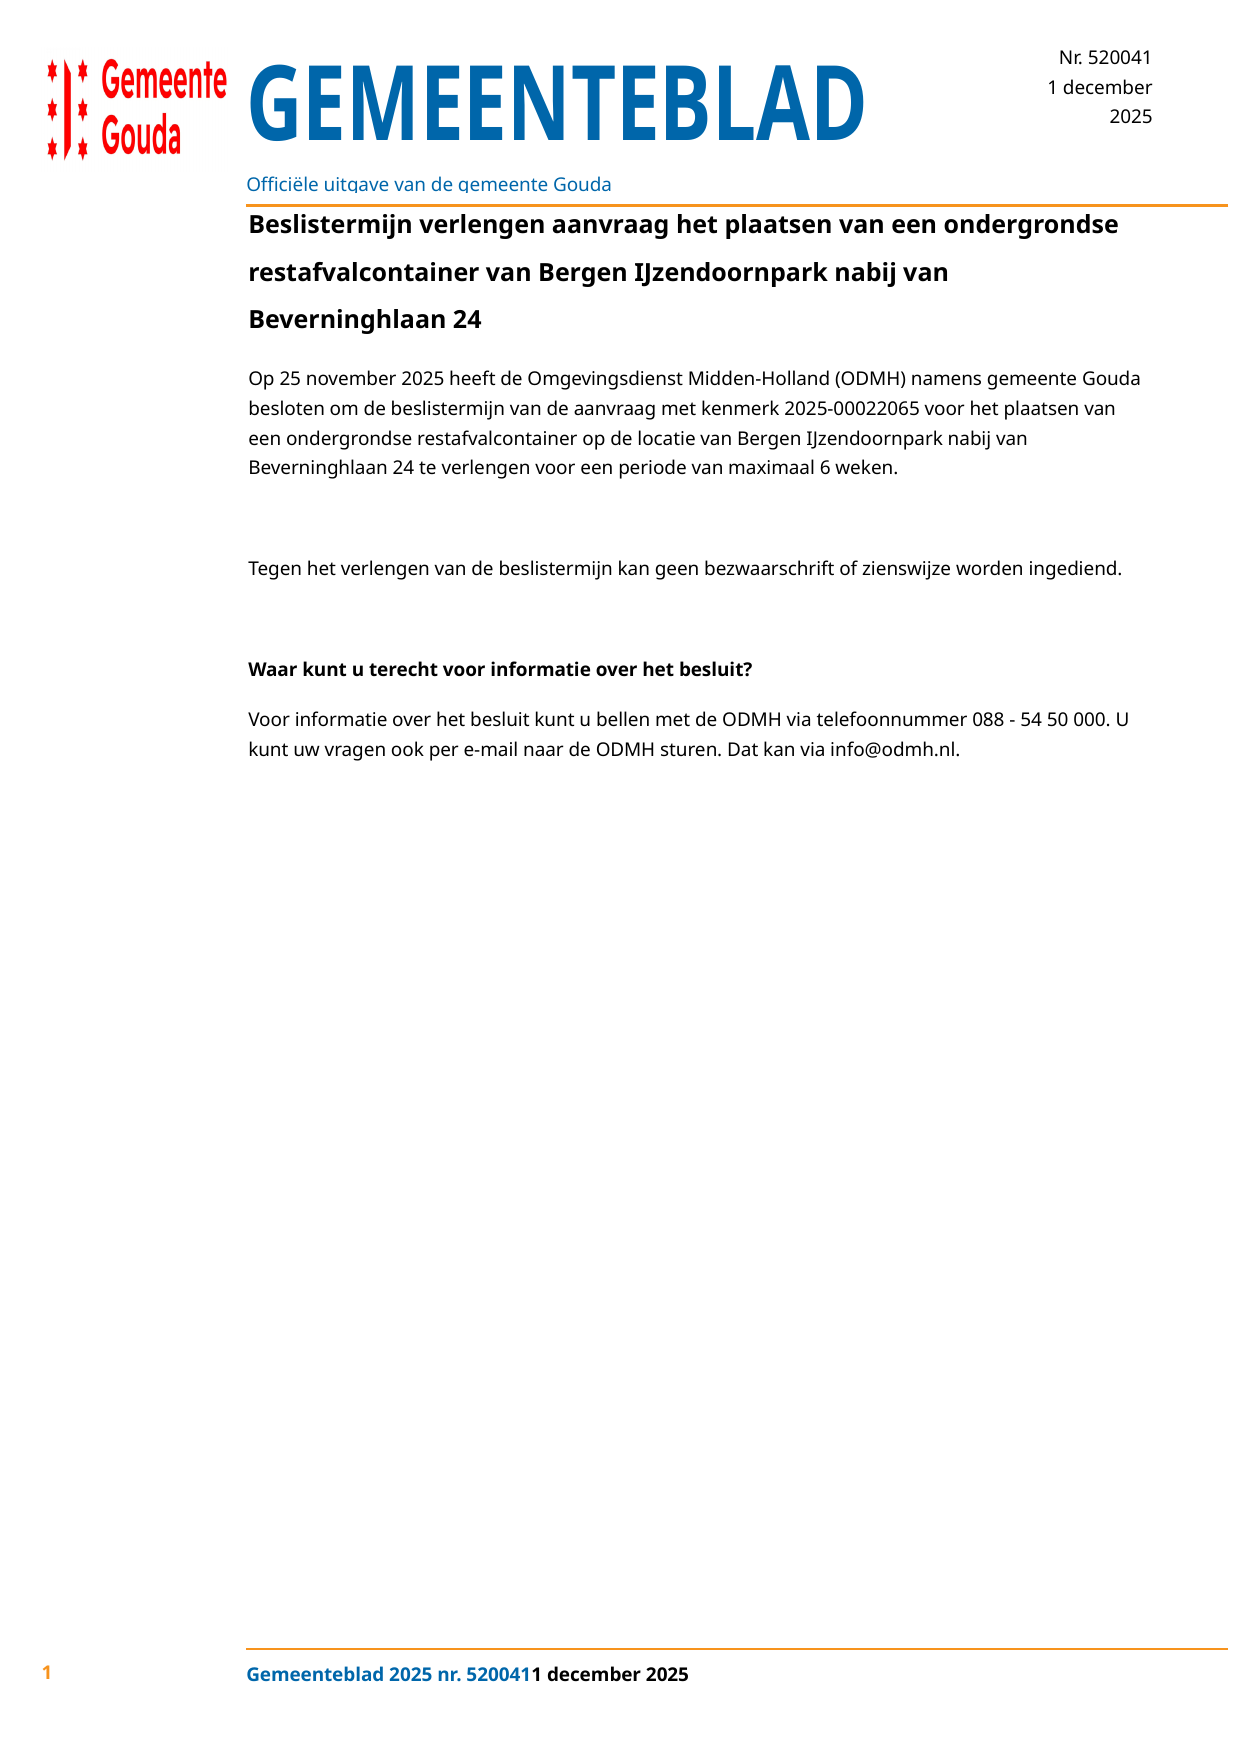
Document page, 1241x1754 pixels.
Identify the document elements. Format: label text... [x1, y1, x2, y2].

text Waar kunt u terecht voor informatie over het besluit? [248, 656, 1152, 682]
text Beslistermijn verlengen aanvraag het plaatsen van een ondergrondse restafvalcontainer van Bergen IJzendoornpark nabij van Beverninghlaan 24 [248, 207, 1152, 336]
text Voor informatie over het besluit kunt u bellen met de ODMH via telefoonnummer 088 - 54 50 000. U kunt uw vragen ook per e-mail naar de ODMH sturen. Dat kan via info@odmh.nl. [248, 706, 1152, 762]
text Op 25 november 2025 heeft de Omgevingsdienst Midden-Holland (ODMH) namens gemeente Gouda besloten om de beslistermijn van de aanvraag met kenmerk 2025-00022065 voor het plaatsen van een ondergrondse restafvalcontainer op de locatie van Bergen IJzendoornpark nabij van Beverninghlaan 24 te verlengen voor een periode van maximaal 6 weken. [248, 366, 1152, 480]
picture [41, 47, 231, 172]
text Tegen het verlengen van de beslistermijn kan geen bezwaarschrift of zienswijze worden ingediend. [248, 555, 1152, 581]
